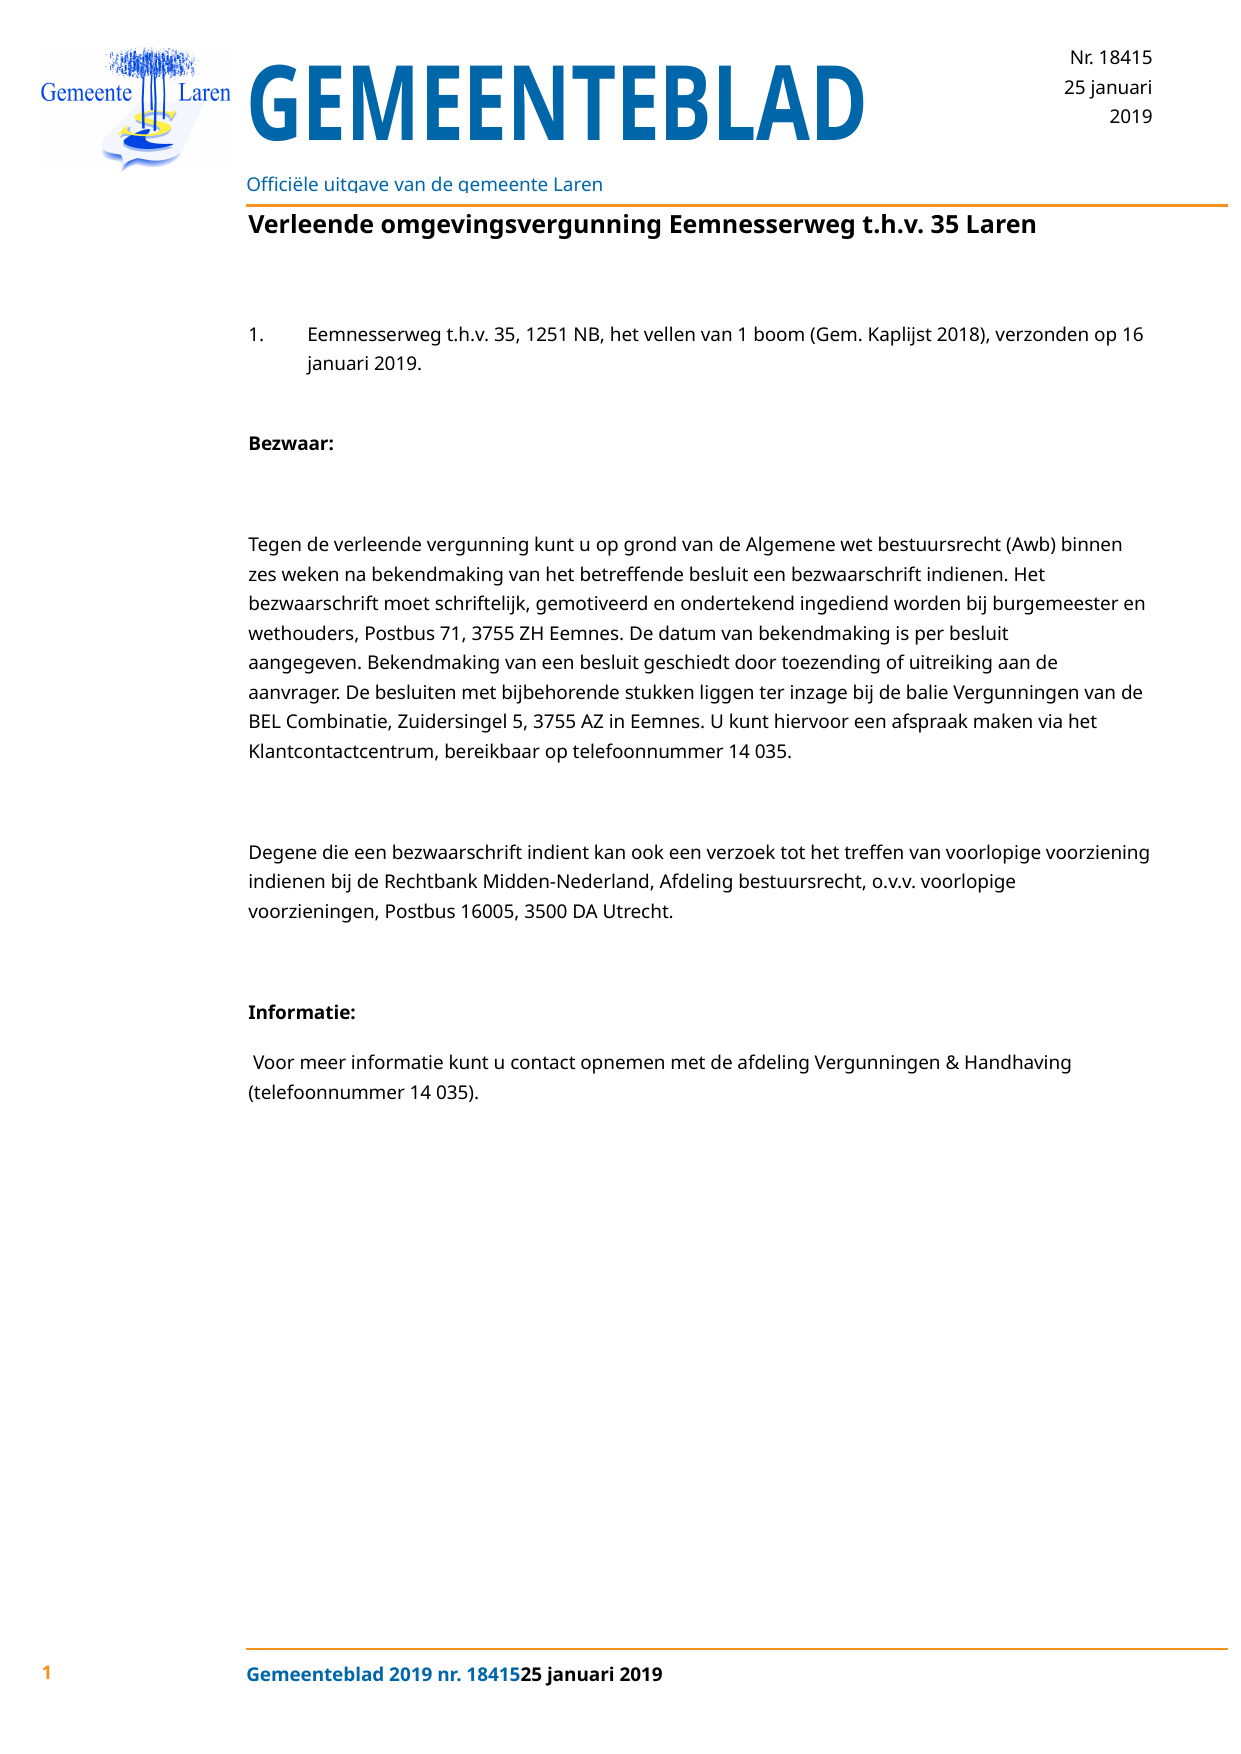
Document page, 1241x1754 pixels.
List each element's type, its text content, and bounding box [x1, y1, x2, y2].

text Bezwaar: [248, 430, 1152, 456]
text Tegen de verleende vergunning kunt u op grond van de Algemene wet bestuursrecht (Awb) binnen zes weken na bekendmaking van het betreffende besluit een bezwaarschrift indienen. Het bezwaarschrift moet schriftelijk, gemotiveerd en ondertekend ingediend worden bij burgemeester en wethouders, Postbus 71, 3755 ZH Eemnes. De datum van bekendmaking is per besluit aangegeven. Bekendmaking van een besluit geschiedt door toezending of uitreiking aan de aanvrager. De besluiten met bijbehorende stukken liggen ter inzage bij de balie Vergunningen van de BEL Combinatie, Zuidersingel 5, 3755 AZ in Eemnes. U kunt hiervoor een afspraak maken via het Klantcontactcentrum, bereikbaar op telefoonnummer 14 035. [248, 531, 1152, 764]
text Degene die een bezwaarschrift indient kan ook een verzoek tot het treffen van voorlopige voorziening indienen bij de Rechtbank Midden-Nederland, Afdeling bestuursrecht, o.v.v. voorlopige voorzieningen, Postbus 16005, 3500 DA Utrecht. [248, 839, 1152, 924]
text Informatie: [248, 999, 1152, 1025]
list Eemnesserweg t.h.v. 35, 1251 NB, het vellen van 1 boom (Gem. Kaplijst 2018), verzonden op 16 januari 2019. [248, 321, 1152, 376]
text Verleende omgevingsvergunning Eemnesserweg t.h.v. 35 Laren [248, 207, 1152, 241]
text Voor meer informatie kunt u contact opnemen met de afdeling Vergunningen & Handhaving (telefoonnummer 14 035). [248, 1049, 1152, 1105]
picture [41, 47, 231, 172]
